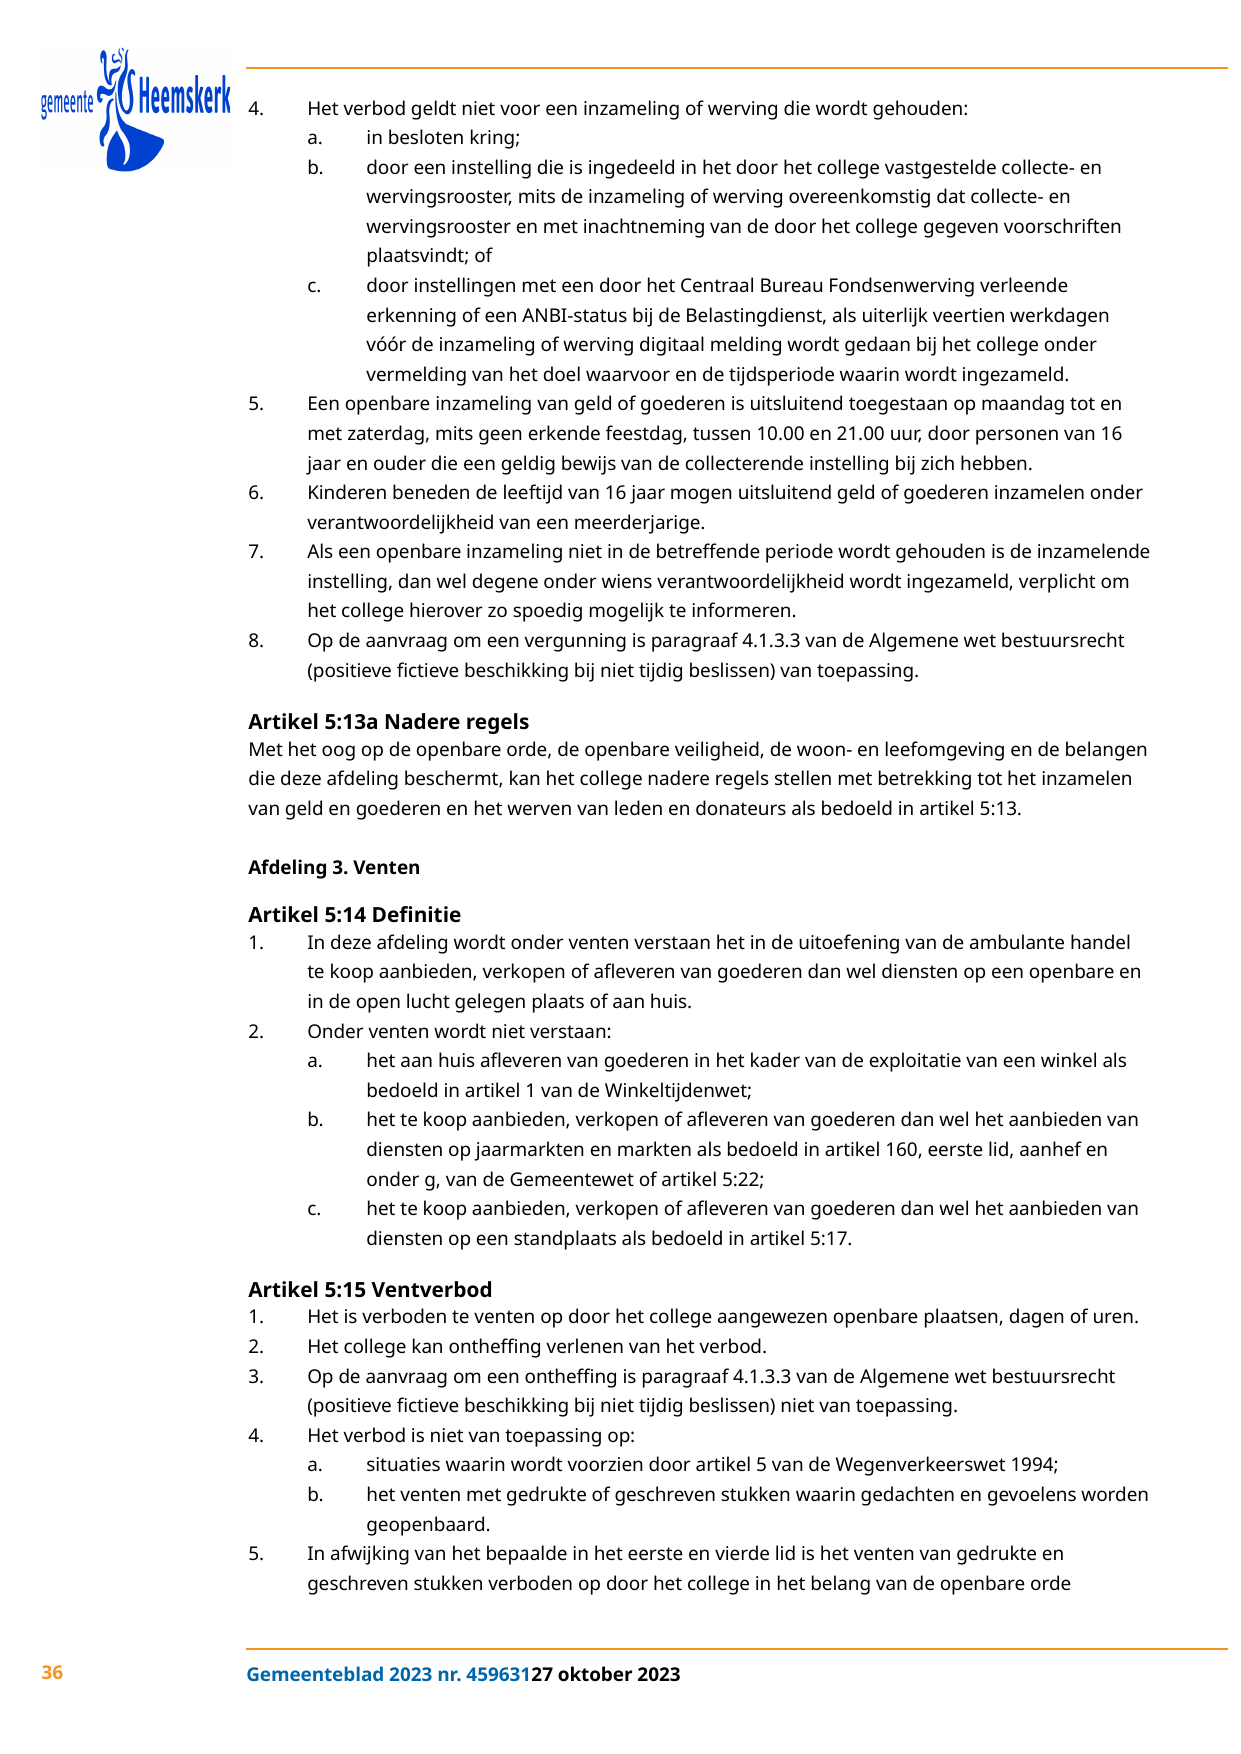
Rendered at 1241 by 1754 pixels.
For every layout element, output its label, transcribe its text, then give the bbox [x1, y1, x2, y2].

list het aan huis afleveren van goederen in het kader van de exploitatie van een winkel als bedoeld in artikel 1 van de Winkeltijdenwet; [307, 1047, 1152, 1103]
text Artikel 5:15 Ventverbod [248, 1275, 1152, 1304]
list door instellingen met een door het Centraal Bureau Fondsenwerving verleende erkenning of een ANBI-status bij de Belastingdienst, als uiterlijk veertien werkdagen vóór de inzameling of werving digitaal melding wordt gedaan bij het college onder vermelding van het doel waarvoor en de tijdsperiode waarin wordt ingezameld. [307, 272, 1152, 387]
list Een openbare inzameling van geld of goederen is uitsluitend toegestaan op maandag tot en met zaterdag, mits geen erkende feestdag, tussen 10.00 en 21.00 uur, door personen van 16 jaar en ouder die een geldig bewijs van de collecterende instelling bij zich hebben. [248, 391, 1152, 476]
text Met het oog op de openbare orde, de openbare veiligheid, de woon- en leefomgeving en de belangen die deze afdeling beschermt, kan het college nadere regels stellen met betrekking tot het inzamelen van geld en goederen en het werven van leden en donateurs als bedoeld in artikel 5:13. [248, 736, 1152, 821]
text Artikel 5:13a Nadere regels [248, 707, 1152, 736]
list Het verbod geldt niet voor een inzameling of werving die wordt gehouden: [248, 95, 1152, 121]
text Afdeling 3. Venten [248, 854, 1152, 880]
list Onder venten wordt niet verstaan: [248, 1018, 1152, 1043]
list door een instelling die is ingedeeld in het door het college vastgestelde collecte- en wervingsrooster, mits de inzameling of werving overeenkomstig dat collecte- en wervingsrooster en met inachtneming van de door het college gegeven voorschriften plaatsvindt; of [307, 154, 1152, 268]
list Kinderen beneden de leeftijd van 16 jaar mogen uitsluitend geld of goederen inzamelen onder verantwoordelijkheid van een meerderjarige. [248, 479, 1152, 535]
list In afwijking van het bepaalde in het eerste en vierde lid is het venten van gedrukte en geschreven stukken verboden op door het college in het belang van de openbare orde [248, 1540, 1152, 1596]
picture [41, 47, 231, 172]
list in besloten kring; [307, 124, 1152, 150]
list Het is verboden te venten op door het college aangewezen openbare plaatsen, dagen of uren. [248, 1304, 1152, 1329]
list Het verbod is niet van toepassing op: [248, 1422, 1152, 1448]
list Op de aanvraag om een vergunning is paragraaf 4.1.3.3 van de Algemene wet bestuursrecht (positieve fictieve beschikking bij niet tijdig beslissen) van toepassing. [248, 627, 1152, 683]
list het te koop aanbieden, verkopen of afleveren van goederen dan wel het aanbieden van diensten op een standplaats als bedoeld in artikel 5:17. [307, 1195, 1152, 1251]
list Het college kan ontheffing verlenen van het verbod. [248, 1333, 1152, 1359]
list Op de aanvraag om een ontheffing is paragraaf 4.1.3.3 van de Algemene wet bestuursrecht (positieve fictieve beschikking bij niet tijdig beslissen) niet van toepassing. [248, 1363, 1152, 1418]
list In deze afdeling wordt onder venten verstaan het in de uitoefening van de ambulante handel te koop aanbieden, verkopen of afleveren van goederen dan wel diensten op een openbare en in de open lucht gelegen plaats of aan huis. [248, 929, 1152, 1014]
list het venten met gedrukte of geschreven stukken waarin gedachten en gevoelens worden geopenbaard. [307, 1481, 1152, 1537]
text Artikel 5:14 Definitie [248, 901, 1152, 929]
list situaties waarin wordt voorzien door artikel 5 van de Wegenverkeerswet 1994; [307, 1452, 1152, 1477]
list het te koop aanbieden, verkopen of afleveren van goederen dan wel het aanbieden van diensten op jaarmarkten en markten als bedoeld in artikel 160, eerste lid, aanhef en onder g, van de Gemeentewet of artikel 5:22; [307, 1107, 1152, 1191]
list Als een openbare inzameling niet in de betreffende periode wordt gehouden is de inzamelende instelling, dan wel degene onder wiens verantwoordelijkheid wordt ingezameld, verplicht om het college hierover zo spoedig mogelijk te informeren. [248, 538, 1152, 623]
